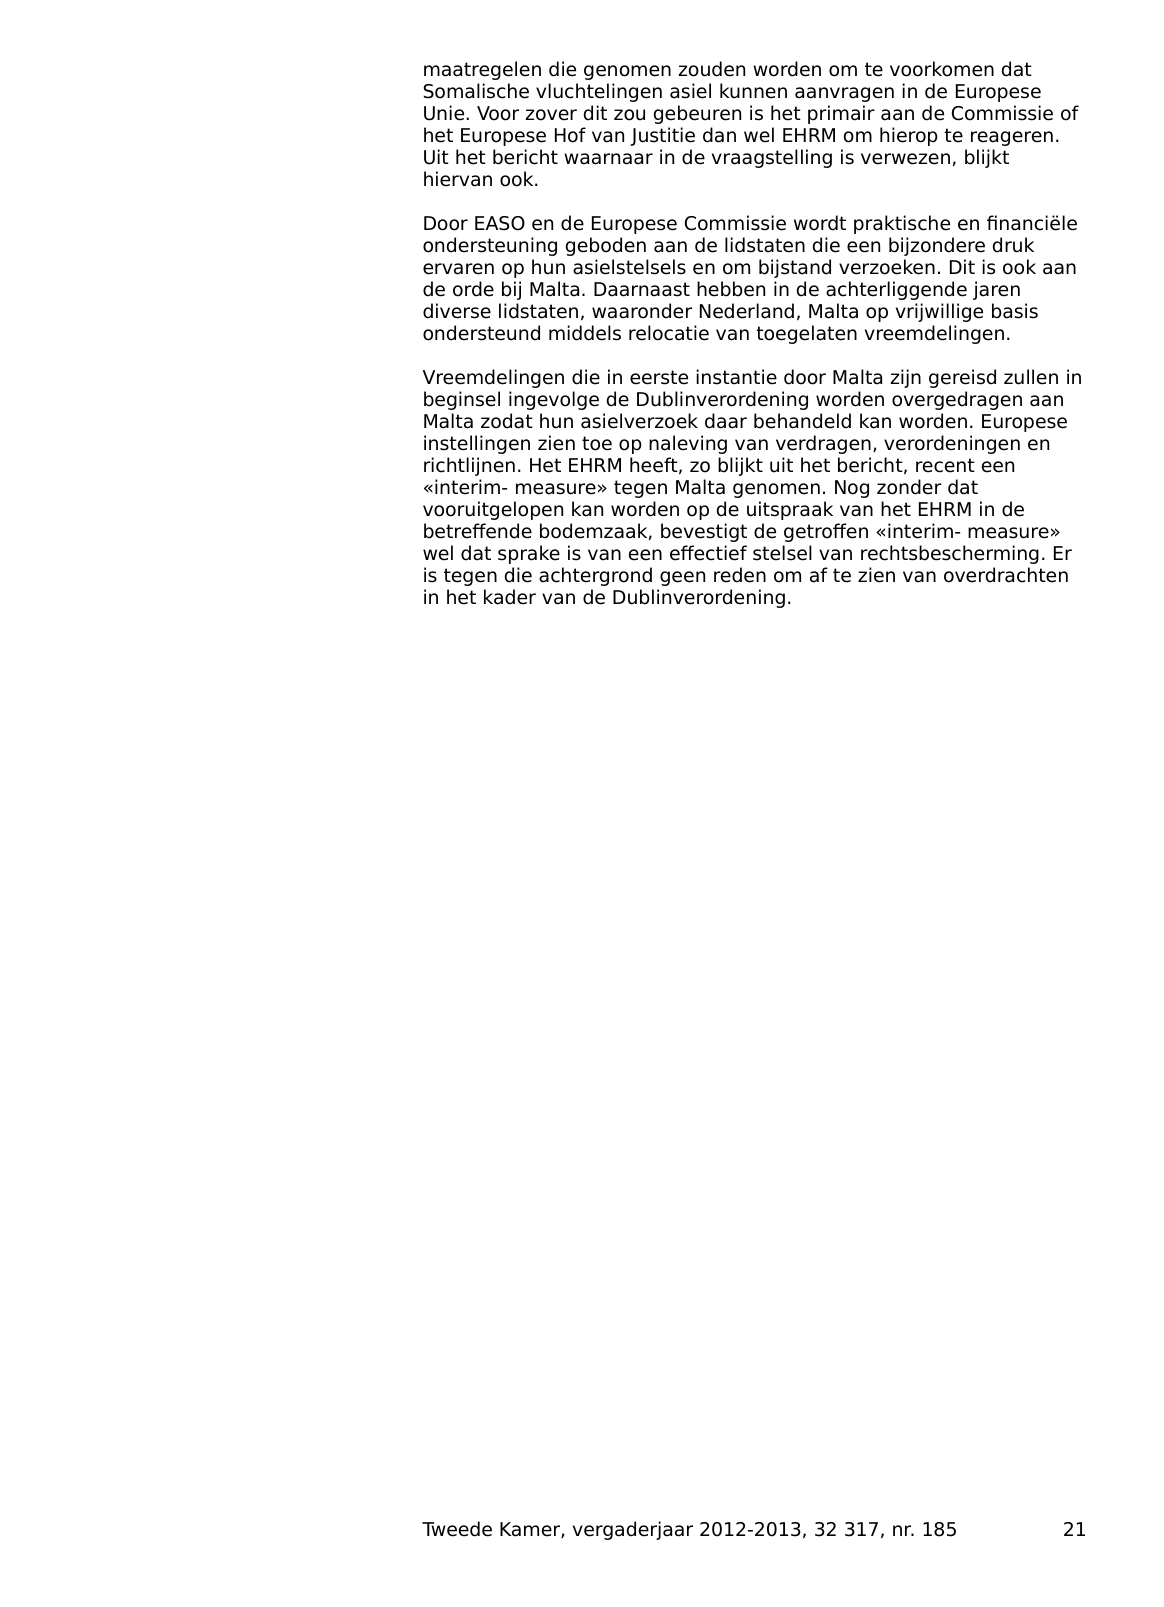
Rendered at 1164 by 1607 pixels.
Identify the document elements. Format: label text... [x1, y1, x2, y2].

text Vreemdelingen die in eerste instantie door Malta zijn gereisd zullen in beginsel ingevolge de Dublinverordening worden overgedragen aan Malta zodat hun asielverzoek daar behandeld kan worden. Europese instellingen zien toe op naleving van verdragen, verordeningen en richtlijnen. Het EHRM heeft, zo blijkt uit het bericht, recent een «interim- measure» tegen Malta genomen. Nog zonder dat vooruitgelopen kan worden op de uitspraak van het EHRM in de betreffende bodemzaak, bevestigt de getroffen «interim- measure» wel dat sprake is van een effectief stelsel van rechtsbescherming. Er is tegen die achtergrond geen reden om af te zien van overdrachten in het kader van de Dublinverordening. [422, 367, 1087, 609]
text Door EASO en de Europese Commissie wordt praktische en financiële ondersteuning geboden aan de lidstaten die een bijzondere druk ervaren op hun asielstelsels en om bijstand verzoeken. Dit is ook aan de orde bij Malta. Daarnaast hebben in de achterliggende jaren diverse lidstaten, waaronder Nederland, Malta op vrijwillige basis ondersteund middels relocatie van toegelaten vreemdelingen. [422, 213, 1087, 345]
text maatregelen die genomen zouden worden om te voorkomen dat Somalische vluchtelingen asiel kunnen aanvragen in de Europese Unie. Voor zover dit zou gebeuren is het primair aan de Commissie of het Europese Hof van Justitie dan wel EHRM om hierop te reageren. Uit het bericht waarnaar in de vraagstelling is verwezen, blijkt hiervan ook. [422, 59, 1087, 191]
